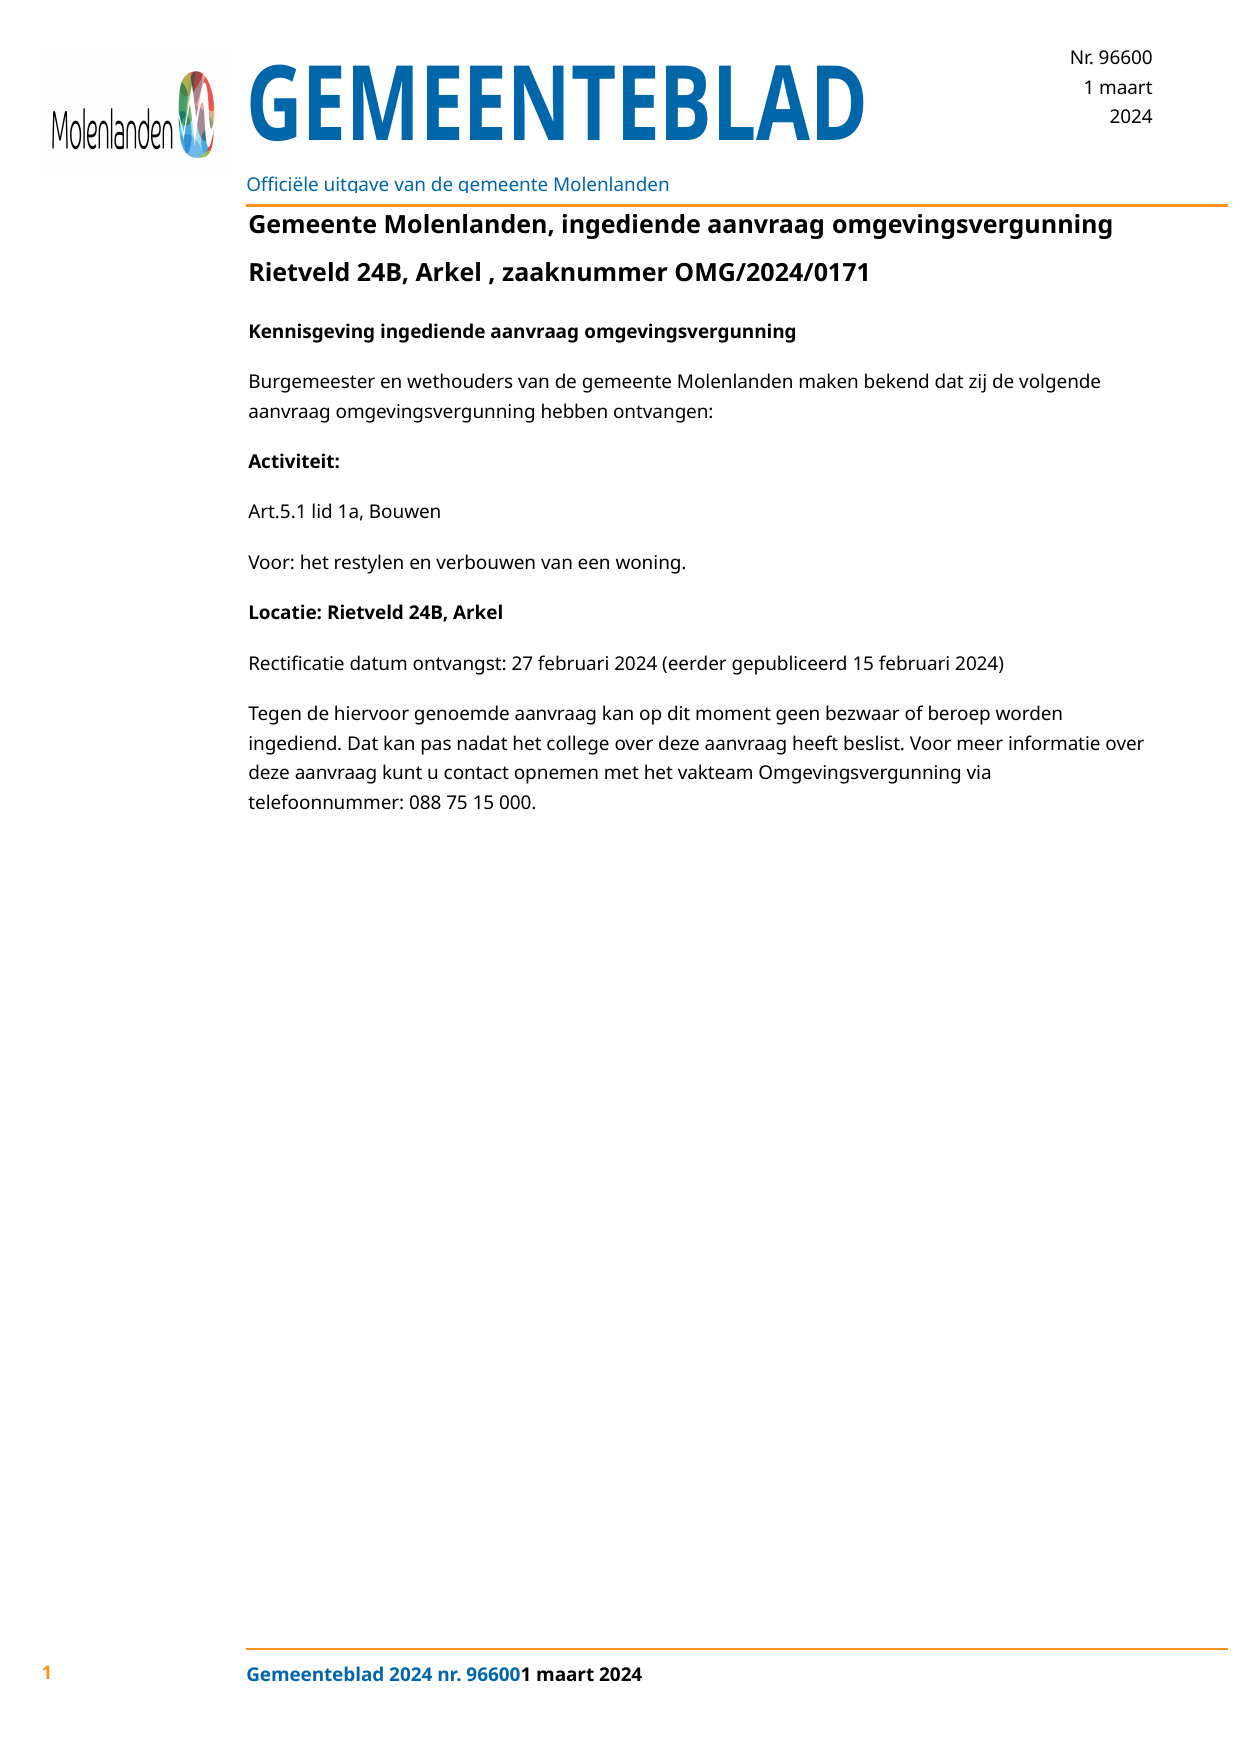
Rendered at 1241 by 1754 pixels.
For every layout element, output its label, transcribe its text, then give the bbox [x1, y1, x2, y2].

text Voor: het restylen en verbouwen van een woning. [248, 549, 1152, 575]
text Burgemeester en wethouders van de gemeente Molenlanden maken bekend dat zij de volgende aanvraag omgevingsvergunning hebben ontvangen: [248, 368, 1152, 424]
text Activiteit: [248, 448, 1152, 474]
text Gemeente Molenlanden, ingediende aanvraag omgevingsvergunning Rietveld 24B, Arkel , zaaknummer OMG/2024/0171 [248, 207, 1152, 288]
text Locatie: Rietveld 24B, Arkel [248, 599, 1152, 625]
text Tegen de hiervoor genoemde aanvraag kan op dit moment geen bezwaar of beroep worden ingediend. Dat kan pas nadat het college over deze aanvraag heeft beslist. Voor meer informatie over deze aanvraag kunt u contact opnemen met het vakteam Omgevingsvergunning via telefoonnummer: 088 75 15 000. [248, 700, 1152, 815]
picture [41, 47, 231, 172]
text Rectificatie datum ontvangst: 27 februari 2024 (eerder gepubliceerd 15 februari 2024) [248, 650, 1152, 676]
text Art.5.1 lid 1a, Bouwen [248, 499, 1152, 524]
text Kennisgeving ingediende aanvraag omgevingsvergunning [248, 318, 1152, 344]
